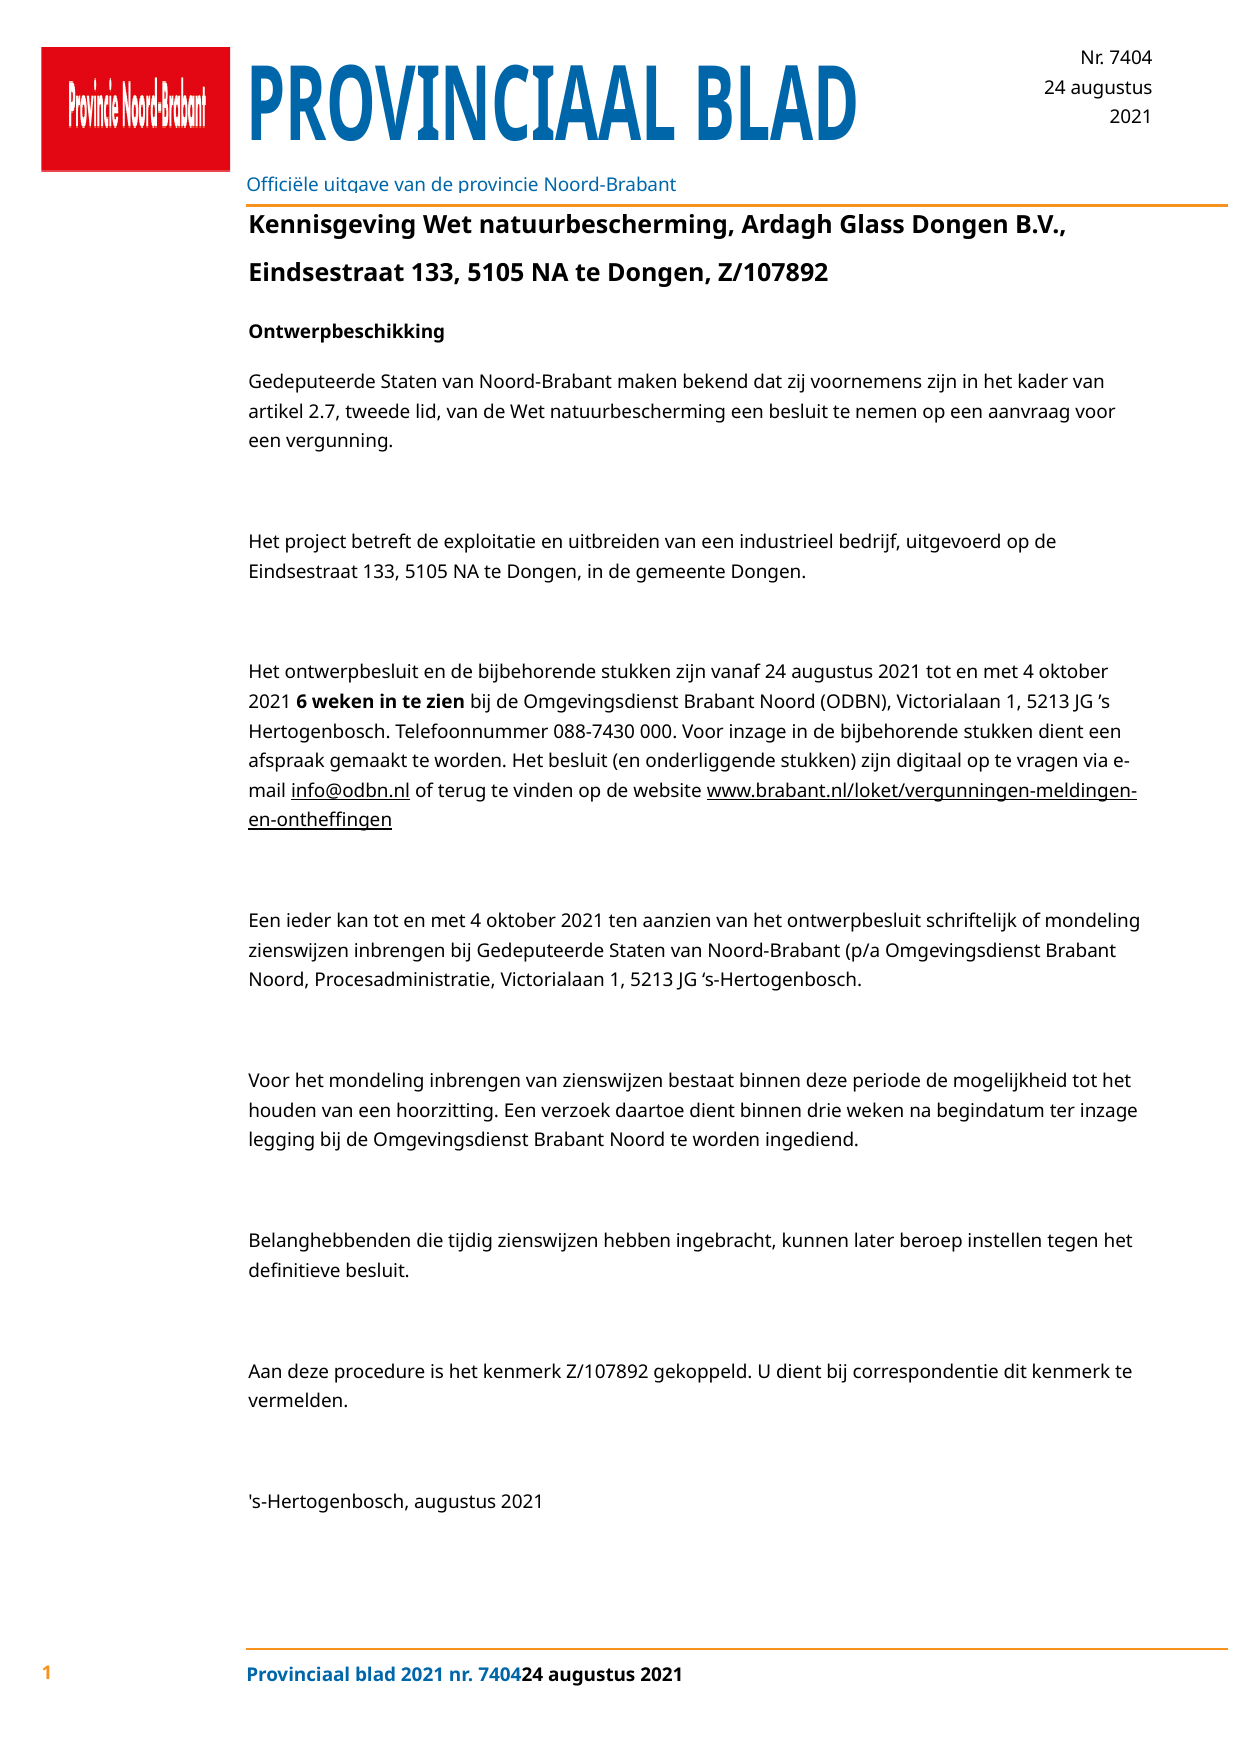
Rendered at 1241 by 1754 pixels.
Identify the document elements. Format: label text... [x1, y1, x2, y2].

text Kennisgeving Wet natuurbescherming, Ardagh Glass Dongen B.V., Eindsestraat 133, 5105 NA te Dongen, Z/107892 [248, 207, 1152, 288]
text Het ontwerpbesluit en de bijbehorende stukken zijn vanaf 24 augustus 2021 tot en met 4 oktober 2021 6 weken in te zien bij de Omgevingsdienst Brabant Noord (ODBN), Victorialaan 1, 5213 JG ’s Hertogenbosch. Telefoonnummer 088-7430 000. Voor inzage in de bijbehorende stukken dient een afspraak gemaakt te worden. Het besluit (en onderliggende stukken) zijn digitaal op te vragen via e-mail info@odbn.nl of terug te vinden op de website www.brabant.nl/loket/vergunningen-meldingen-en-ontheffingen [248, 659, 1152, 832]
text 's-Hertogenbosch, augustus 2021 [248, 1488, 1152, 1514]
text Het project betreft de exploitatie en uitbreiden van een industrieel bedrijf, uitgevoerd op de Eindsestraat 133, 5105 NA te Dongen, in de gemeente Dongen. [248, 528, 1152, 584]
text Een ieder kan tot en met 4 oktober 2021 ten aanzien van het ontwerpbesluit schriftelijk of mondeling zienswijzen inbrengen bij Gedeputeerde Staten van Noord-Brabant (p/a Omgevingsdienst Brabant Noord, Procesadministratie, Victorialaan 1, 5213 JG ‘s-Hertogenbosch. [248, 907, 1152, 992]
text Voor het mondeling inbrengen van zienswijzen bestaat binnen deze periode de mogelijkheid tot het houden van een hoorzitting. Een verzoek daartoe dient binnen drie weken na begindatum ter inzage legging bij de Omgevingsdienst Brabant Noord te worden ingediend. [248, 1067, 1152, 1152]
picture [41, 47, 231, 172]
text Gedeputeerde Staten van Noord-Brabant maken bekend dat zij voornemens zijn in het kader van artikel 2.7, tweede lid, van de Wet natuurbescherming een besluit te nemen op een aanvraag voor een vergunning. [248, 368, 1152, 453]
text Aan deze procedure is het kenmerk Z/107892 gekoppeld. U dient bij correspondentie dit kenmerk te vermelden. [248, 1358, 1152, 1413]
text Belanghebbenden die tijdig zienswijzen hebben ingebracht, kunnen later beroep instellen tegen het definitieve besluit. [248, 1227, 1152, 1283]
text Ontwerpbeschikking [248, 318, 1152, 344]
